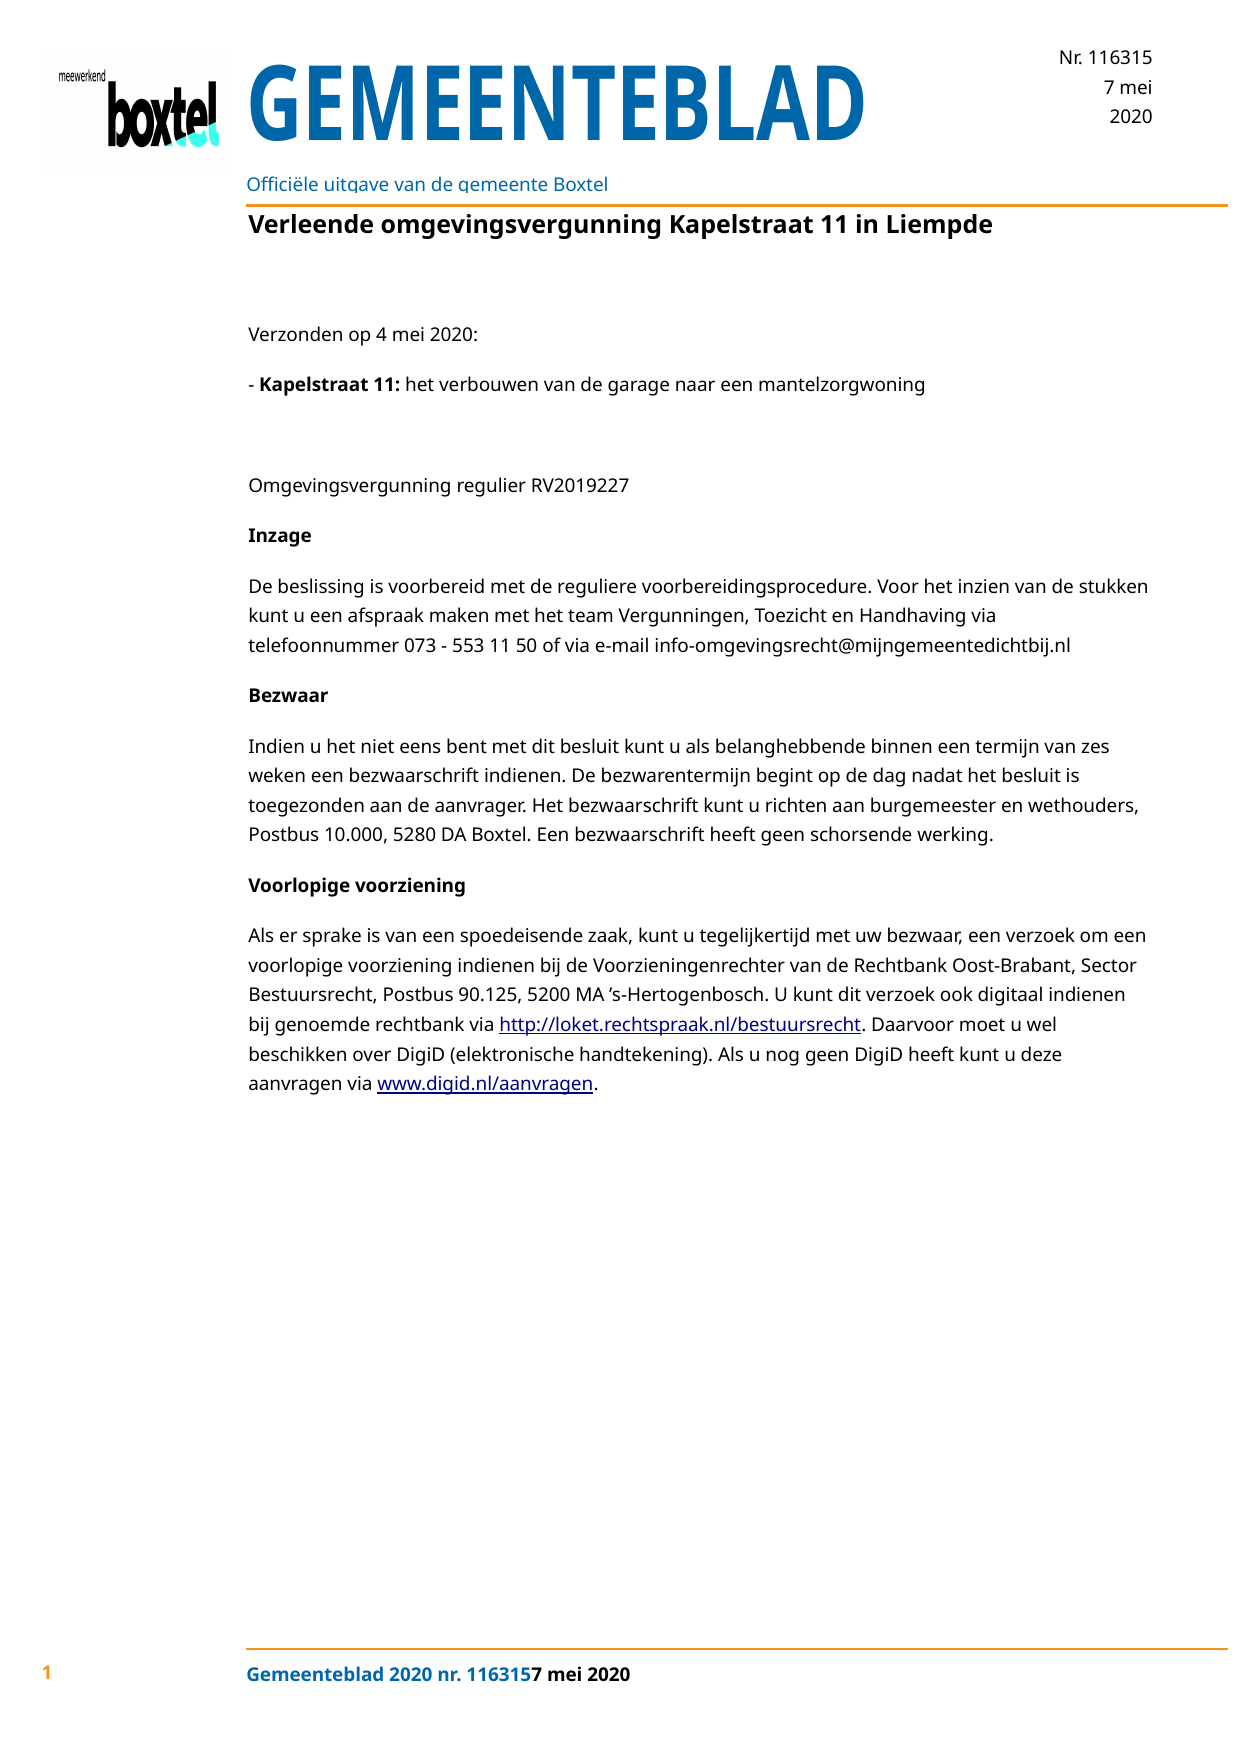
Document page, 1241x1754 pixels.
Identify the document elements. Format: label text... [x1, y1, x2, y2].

text - Kapelstraat 11: het verbouwen van de garage naar een mantelzorgwoning [248, 371, 1152, 397]
text Inzage [248, 522, 1152, 548]
text Voorlopige voorziening [248, 872, 1152, 898]
text Bezwaar [248, 682, 1152, 708]
text Omgevingsvergunning regulier RV2019227 [248, 472, 1152, 498]
text Indien u het niet eens bent met dit besluit kunt u als belanghebbende binnen een termijn van zes weken een bezwaarschrift indienen. De bezwarentermijn begint op de dag nadat het besluit is toegezonden aan de aanvrager. Het bezwaarschrift kunt u richten aan burgemeester en wethouders, Postbus 10.000, 5280 DA Boxtel. Een bezwaarschrift heeft geen schorsende werking. [248, 733, 1152, 847]
text De beslissing is voorbereid met de reguliere voorbereidingsprocedure. Voor het inzien van de stukken kunt u een afspraak maken met het team Vergunningen, Toezicht en Handhaving via telefoonnummer 073 - 553 11 50 of via e-mail info-omgevingsrecht@mijngemeentedichtbij.nl [248, 573, 1152, 658]
picture [41, 47, 231, 172]
text Verzonden op 4 mei 2020: [248, 321, 1152, 346]
text Verleende omgevingsvergunning Kapelstraat 11 in Liempde [248, 207, 1152, 241]
text Als er sprake is van een spoedeisende zaak, kunt u tegelijkertijd met uw bezwaar, een verzoek om een voorlopige voorziening indienen bij de Voorzieningenrechter van de Rechtbank Oost-Brabant, Sector Bestuursrecht, Postbus 90.125, 5200 MA ’s-Hertogenbosch. U kunt dit verzoek ook digitaal indienen bij genoemde rechtbank via http://loket.rechtspraak.nl/bestuursrecht. Daarvoor moet u wel beschikken over DigiD (elektronische handtekening). Als u nog geen DigiD heeft kunt u deze aanvragen via www.digid.nl/aanvragen. [248, 922, 1152, 1096]
